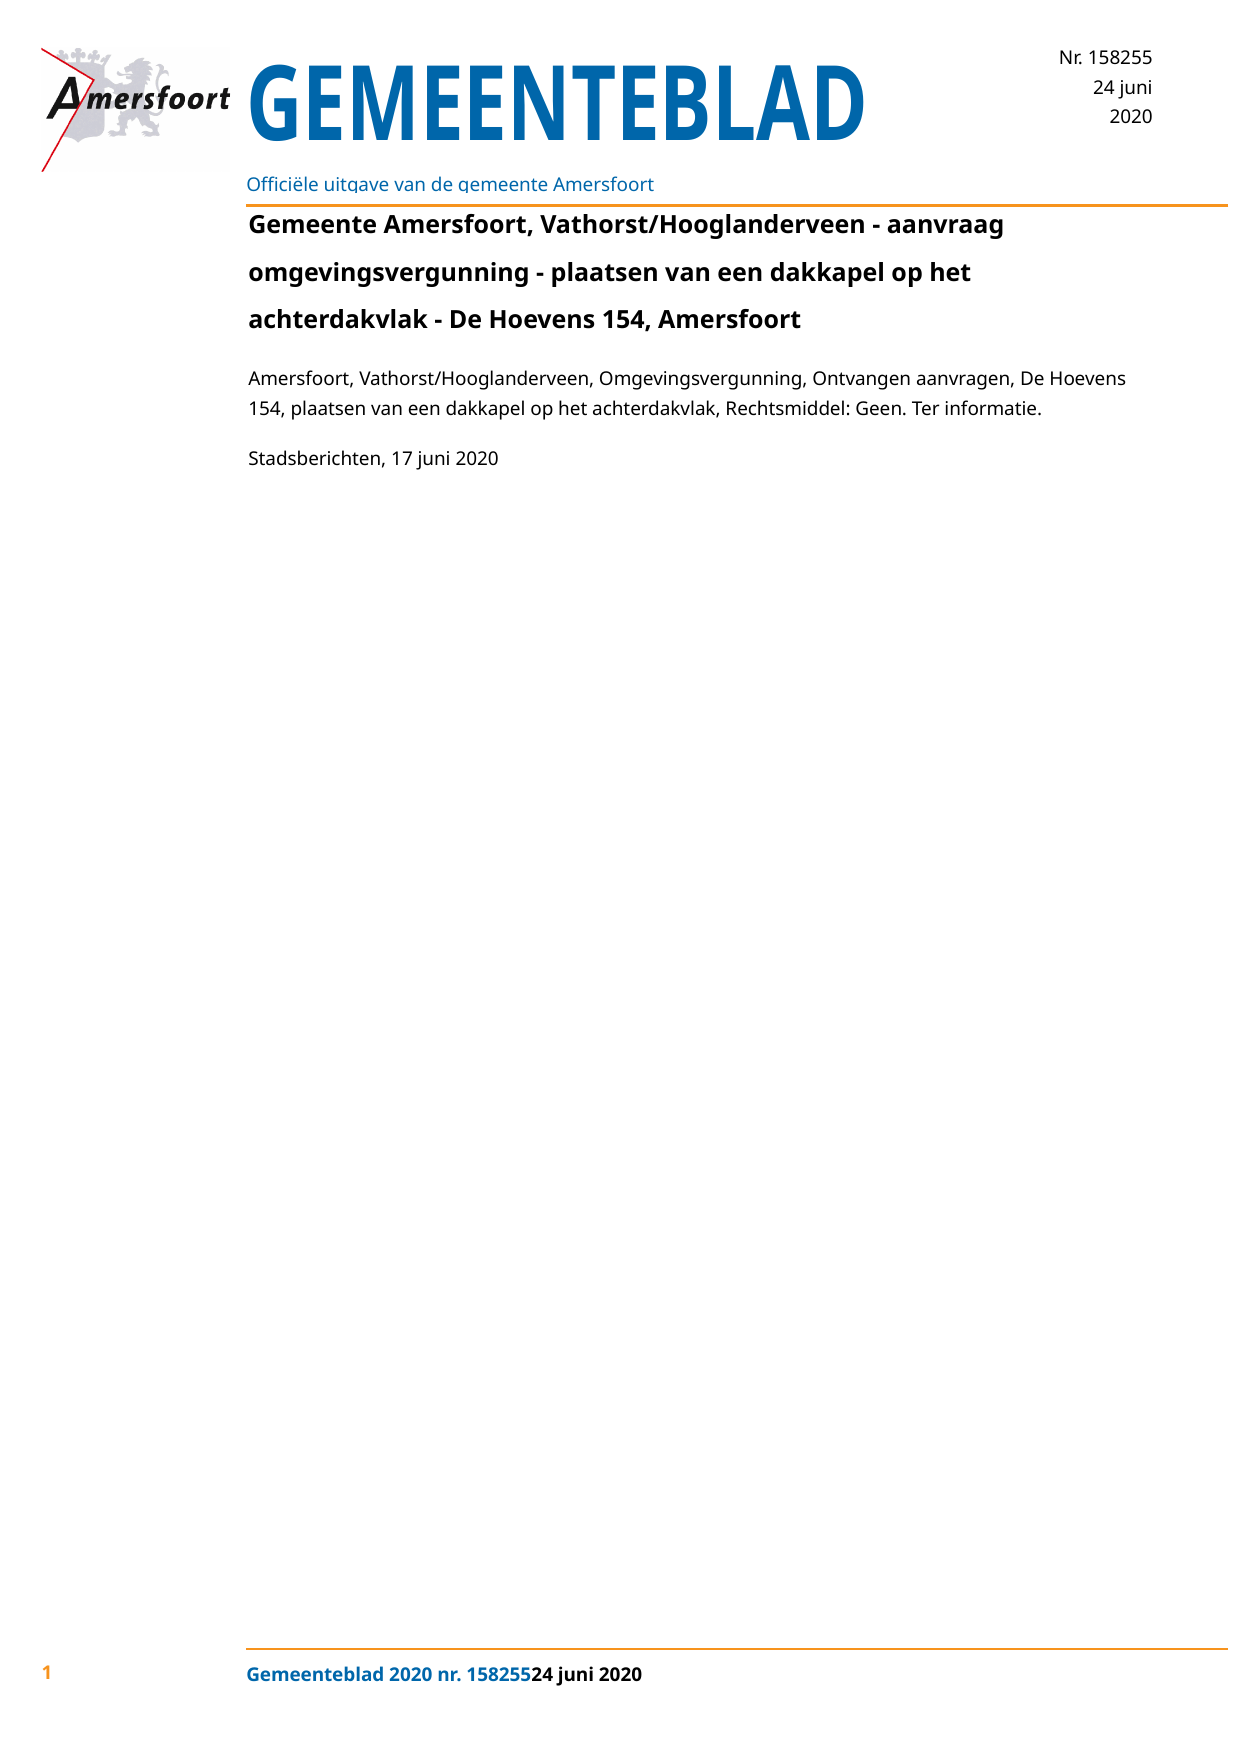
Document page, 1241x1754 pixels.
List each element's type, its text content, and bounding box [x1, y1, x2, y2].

text Gemeente Amersfoort, Vathorst/Hooglanderveen - aanvraag omgevingsvergunning - plaatsen van een dakkapel op het achterdakvlak - De Hoevens 154, Amersfoort [248, 207, 1152, 336]
picture [41, 47, 231, 172]
text Stadsberichten, 17 juni 2020 [248, 446, 1152, 471]
text Amersfoort, Vathorst/Hooglanderveen, Omgevingsvergunning, Ontvangen aanvragen, De Hoevens 154, plaatsen van een dakkapel op het achterdakvlak, Rechtsmiddel: Geen. Ter informatie. [248, 366, 1152, 421]
